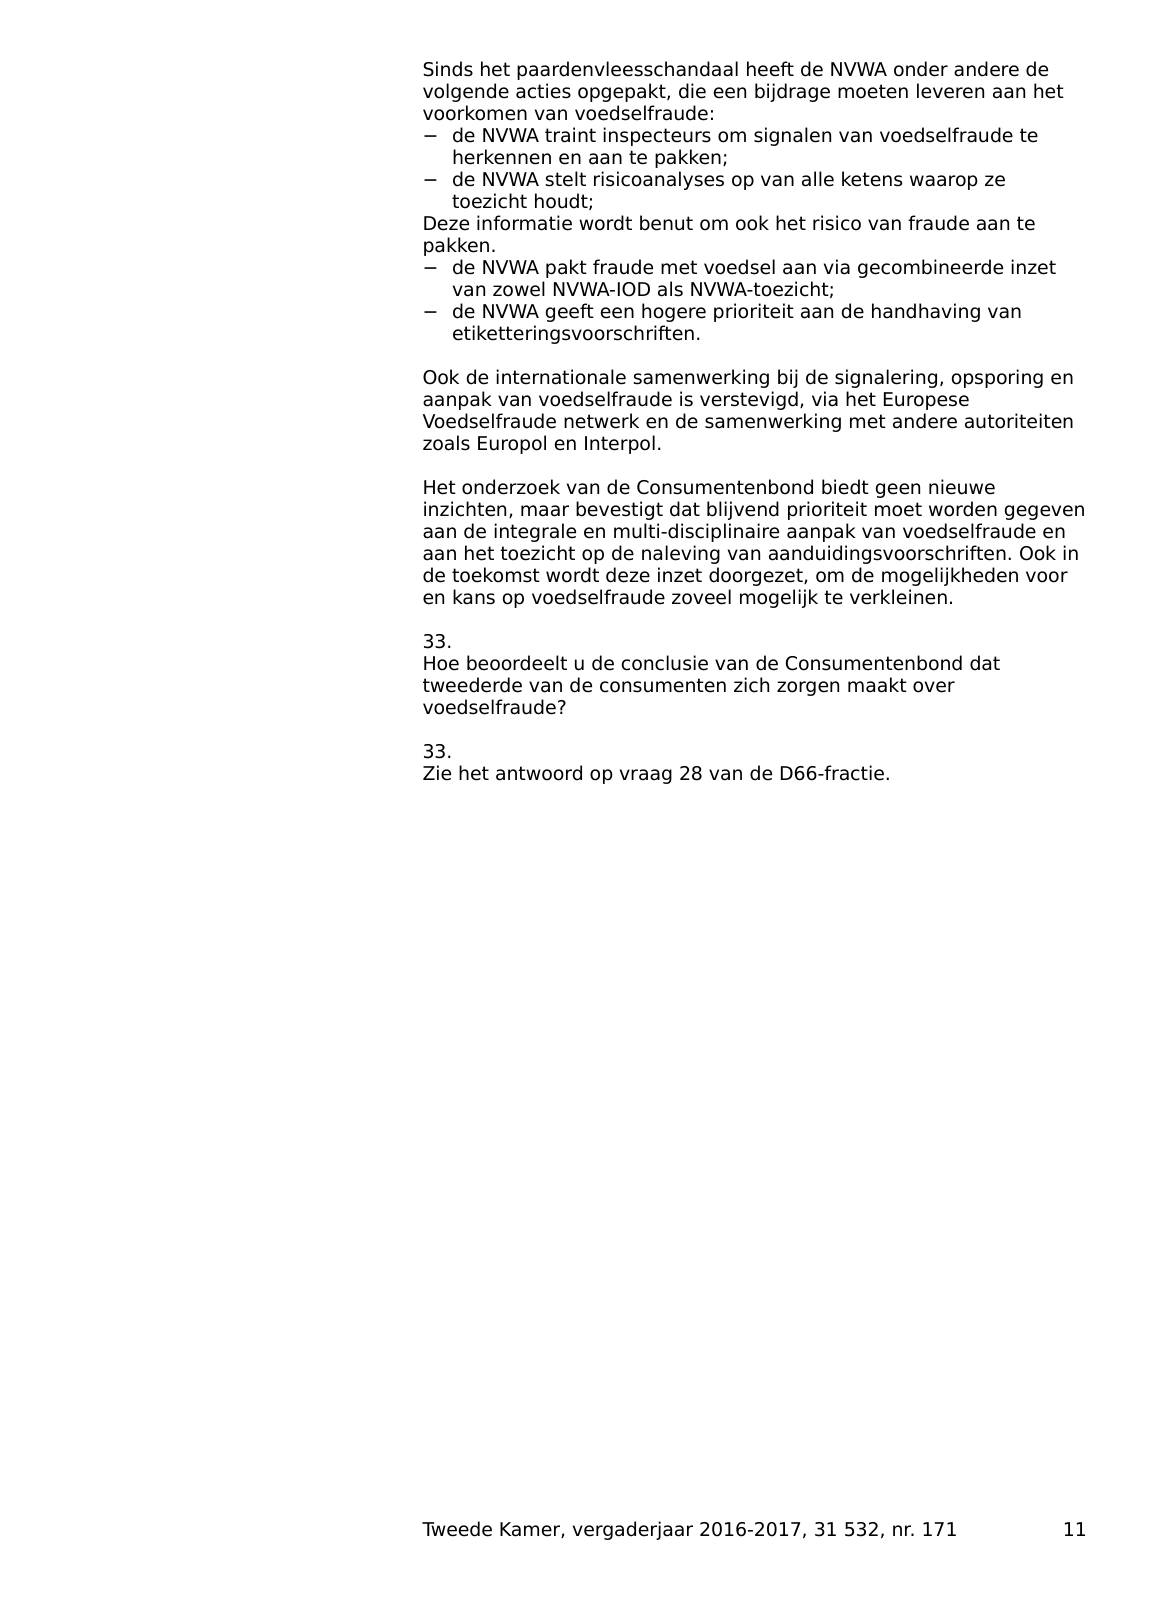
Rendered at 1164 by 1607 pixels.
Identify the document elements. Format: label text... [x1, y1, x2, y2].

text Deze informatie wordt benut om ook het risico van fraude aan te pakken. [422, 213, 1087, 257]
text − de NVWA traint inspecteurs om signalen van voedselfraude te herkennen en aan te pakken; [422, 125, 1087, 169]
text − de NVWA geeft een hogere prioriteit aan de handhaving van etiketteringsvoorschriften. [422, 301, 1087, 345]
text Sinds het paardenvleesschandaal heeft de NVWA onder andere de volgende acties opgepakt, die een bijdrage moeten leveren aan het voorkomen van voedselfraude: [422, 59, 1087, 125]
text Ook de internationale samenwerking bij de signalering, opsporing en aanpak van voedselfraude is verstevigd, via het Europese Voedselfraude netwerk en de samenwerking met andere autoriteiten zoals Europol en Interpol. [422, 367, 1087, 455]
text − de NVWA pakt fraude met voedsel aan via gecombineerde inzet van zowel NVWA-IOD als NVWA-toezicht; [422, 257, 1087, 301]
text − de NVWA stelt risicoanalyses op van alle ketens waarop ze toezicht houdt; [422, 169, 1087, 213]
text Zie het antwoord op vraag 28 van de D66-fractie. [422, 763, 1087, 785]
text 33. [422, 741, 1087, 763]
text 33. [422, 631, 1087, 653]
text Het onderzoek van de Consumentenbond biedt geen nieuwe inzichten, maar bevestigt dat blijvend prioriteit moet worden gegeven aan de integrale en multi-disciplinaire aanpak van voedselfraude en aan het toezicht op de naleving van aanduidingsvoorschriften. Ook in de toekomst wordt deze inzet doorgezet, om de mogelijkheden voor en kans op voedselfraude zoveel mogelijk te verkleinen. [422, 477, 1087, 609]
text Hoe beoordeelt u de conclusie van de Consumentenbond dat tweederde van de consumenten zich zorgen maakt over voedselfraude? [422, 653, 1087, 719]
